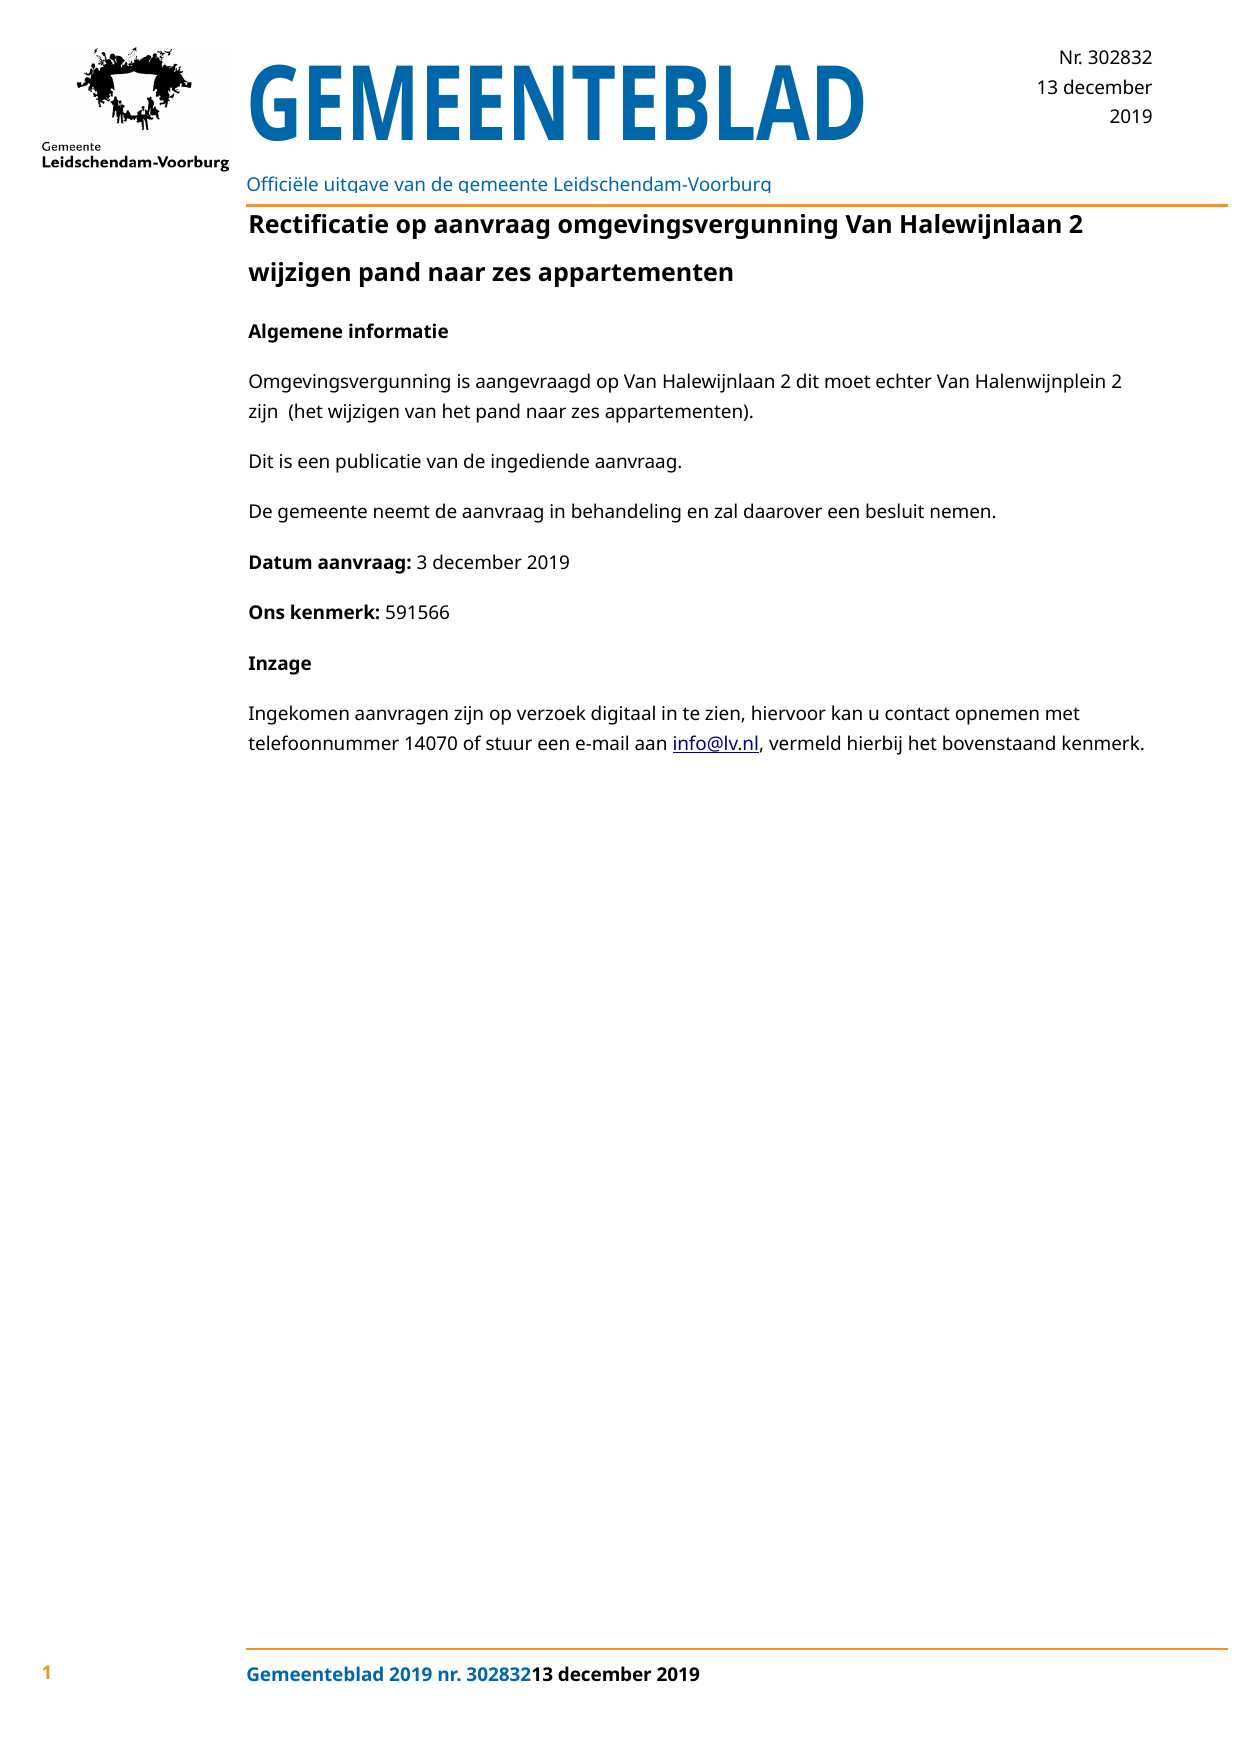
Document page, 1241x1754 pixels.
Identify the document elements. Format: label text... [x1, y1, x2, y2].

text Datum aanvraag: 3 december 2019 [248, 549, 1152, 575]
text Algemene informatie [248, 318, 1152, 344]
text Rectificatie op aanvraag omgevingsvergunning Van Halewijnlaan 2 wijzigen pand naar zes appartementen [248, 207, 1152, 288]
text Ons kenmerk: 591566 [248, 599, 1152, 625]
text De gemeente neemt de aanvraag in behandeling en zal daarover een besluit nemen. [248, 499, 1152, 524]
text Inzage [248, 650, 1152, 676]
text Omgevingsvergunning is aangevraagd op Van Halewijnlaan 2 dit moet echter Van Halenwijnplein 2 zijn (het wijzigen van het pand naar zes appartementen). [248, 368, 1152, 424]
text Ingekomen aanvragen zijn op verzoek digitaal in te zien, hiervoor kan u contact opnemen met telefoonnummer 14070 of stuur een e-mail aan info@lv.nl, vermeld hierbij het bovenstaand kenmerk. [248, 700, 1152, 756]
picture [41, 47, 231, 172]
text Dit is een publicatie van de ingediende aanvraag. [248, 448, 1152, 474]
